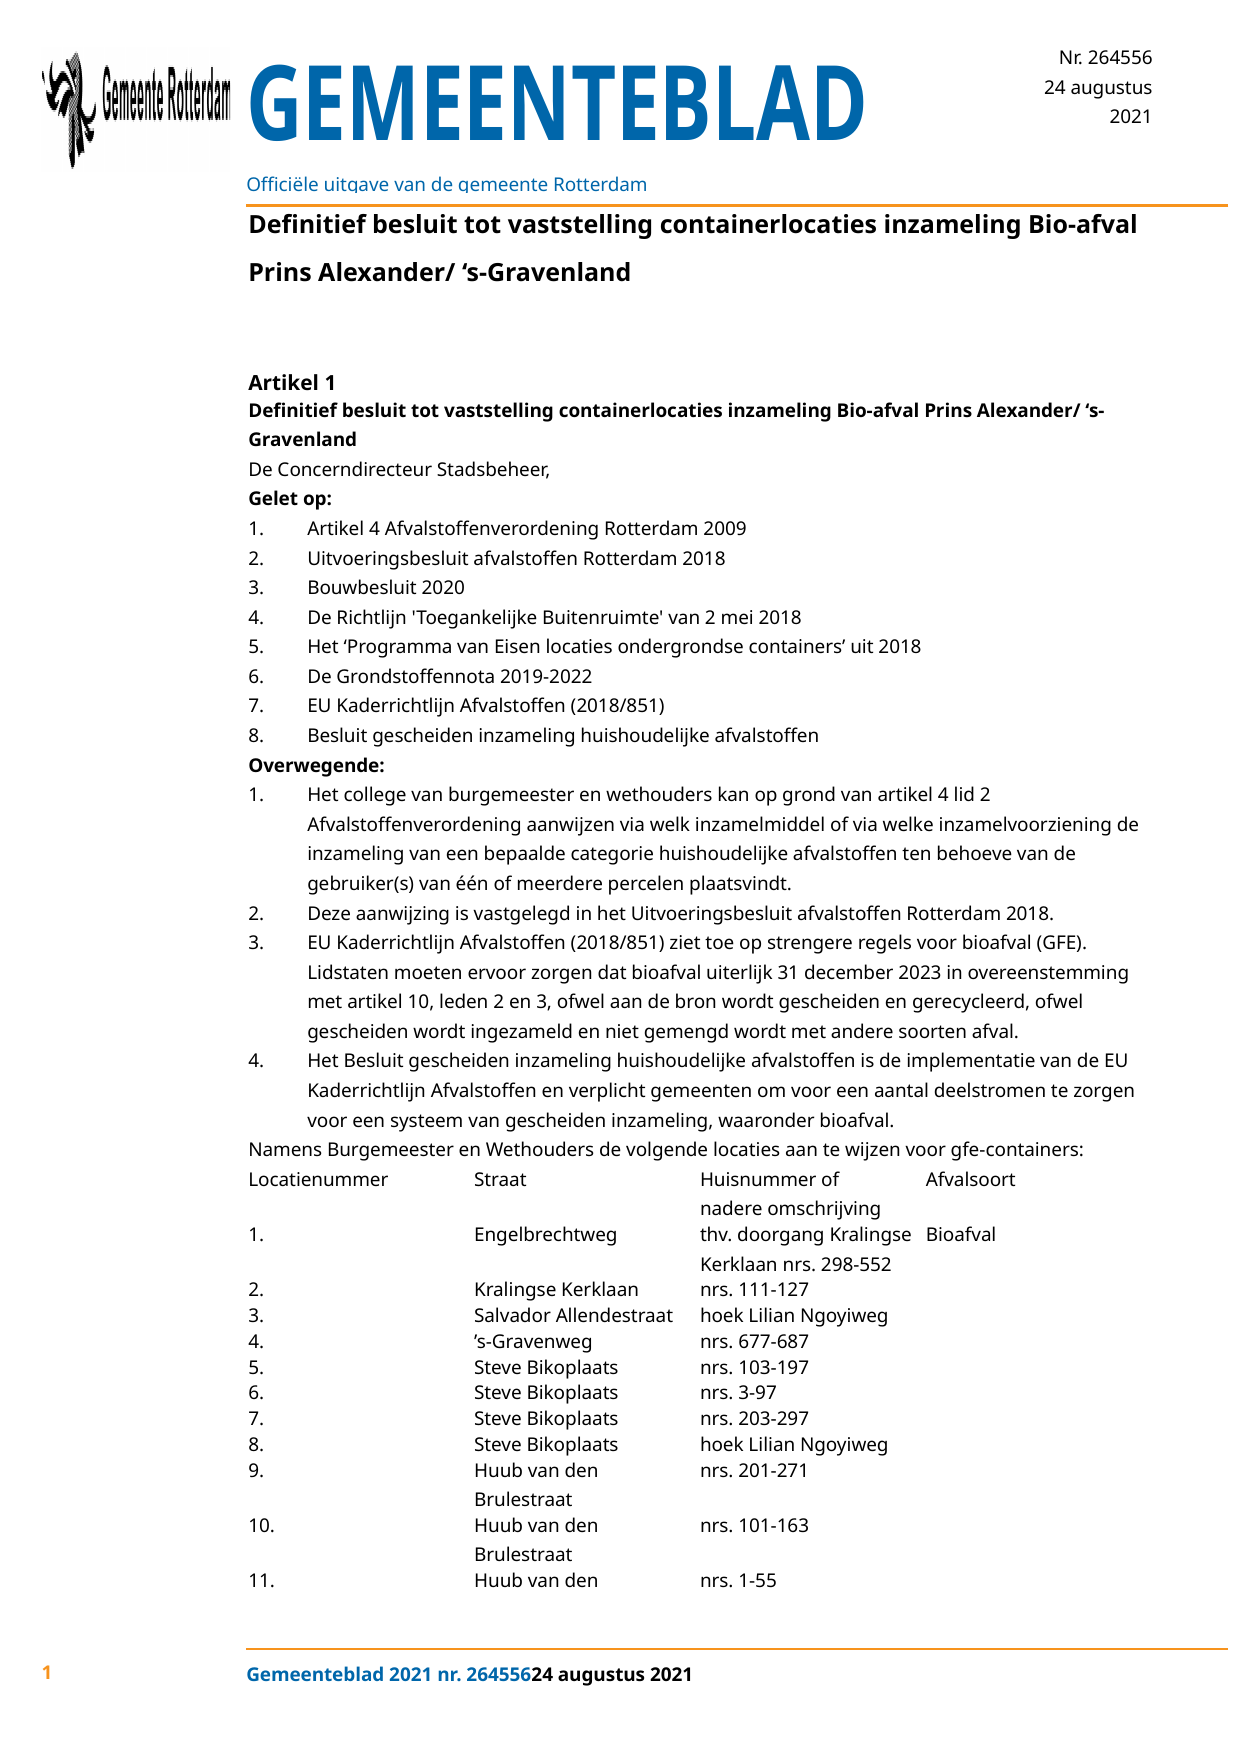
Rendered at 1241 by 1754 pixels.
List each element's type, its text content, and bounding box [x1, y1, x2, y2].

table_cell [926, 1303, 1152, 1328]
list EU Kaderrichtlijn Afvalstoffen (2018/851) [248, 693, 1152, 718]
table_header Locatienummer [248, 1166, 474, 1221]
table_cell nrs. 203-297 [700, 1405, 926, 1431]
table_cell Engelbrechtweg [474, 1221, 700, 1277]
list Het ‘Programma van Eisen locaties ondergrondse containers’ uit 2018 [248, 633, 1152, 659]
table_cell Bioafval [926, 1221, 1152, 1277]
table_cell [926, 1457, 1152, 1512]
table_cell 10. [248, 1512, 474, 1567]
table_cell hoek Lilian Ngoyiweg [700, 1303, 926, 1328]
table_cell nrs. 3-97 [700, 1380, 926, 1405]
table_cell [926, 1405, 1152, 1431]
list Het college van burgemeester en wethouders kan op grond van artikel 4 lid 2 Afvalstoffenverordening aanwijzen via welk inzamelmiddel of via welke inzamelvoorziening de inzameling van een bepaalde categorie huishoudelijke afvalstoffen ten behoeve van de gebruiker(s) van één of meerdere percelen plaatsvindt. [248, 781, 1152, 896]
list Deze aanwijzing is vastgelegd in het Uitvoeringsbesluit afvalstoffen Rotterdam 2018. [248, 900, 1152, 925]
picture [41, 47, 231, 172]
table_cell [926, 1380, 1152, 1405]
text Definitief besluit tot vaststelling containerlocaties inzameling Bio-afval Prins Alexander/ ‘s-Gravenland [248, 207, 1152, 288]
table_cell Steve Bikoplaats [474, 1354, 700, 1379]
table_cell 1. [248, 1221, 474, 1277]
text Gelet op: [248, 486, 1152, 511]
table_cell 4. [248, 1328, 474, 1354]
list Besluit gescheiden inzameling huishoudelijke afvalstoffen [248, 722, 1152, 748]
table_cell Huub van den Brulestraat [474, 1457, 700, 1512]
list EU Kaderrichtlijn Afvalstoffen (2018/851) ziet toe op strengere regels voor bioafval (GFE). Lidstaten moeten ervoor zorgen dat bioafval uiterlijk 31 december 2023 in overeenstemming met artikel 10, leden 2 en 3, ofwel aan de bron wordt gescheiden en gerecycleerd, ofwel gescheiden wordt ingezameld en niet gemengd wordt met andere soorten afval. [248, 929, 1152, 1044]
table_cell 6. [248, 1380, 474, 1405]
table_cell [926, 1328, 1152, 1354]
table_cell [926, 1277, 1152, 1302]
table_cell nrs. 201-271 [700, 1457, 926, 1512]
table_cell ’s-Gravenweg [474, 1328, 700, 1354]
table_cell nrs. 101-163 [700, 1512, 926, 1567]
list Uitvoeringsbesluit afvalstoffen Rotterdam 2018 [248, 545, 1152, 570]
table_cell [926, 1568, 1152, 1593]
table_cell 8. [248, 1431, 474, 1457]
table_cell [926, 1512, 1152, 1567]
table_cell 11. [248, 1568, 474, 1593]
table_cell nrs. 1-55 [700, 1568, 926, 1593]
list Artikel 4 Afvalstoffenverordening Rotterdam 2009 [248, 515, 1152, 541]
list Bouwbesluit 2020 [248, 574, 1152, 600]
table_cell [926, 1431, 1152, 1457]
text Overwegende: [248, 752, 1152, 777]
table_cell 7. [248, 1405, 474, 1431]
table_cell nrs. 111-127 [700, 1277, 926, 1302]
table_cell nrs. 103-197 [700, 1354, 926, 1379]
list De Grondstoffennota 2019-2022 [248, 663, 1152, 689]
table_cell Steve Bikoplaats [474, 1431, 700, 1457]
table_header Straat [474, 1166, 700, 1221]
text De Concerndirecteur Stadsbeheer, [248, 456, 1152, 482]
table_cell 5. [248, 1354, 474, 1379]
table_cell Salvador Allendestraat [474, 1303, 700, 1328]
table_cell 9. [248, 1457, 474, 1512]
text Namens Burgemeester en Wethouders de volgende locaties aan te wijzen voor gfe-containers: [248, 1136, 1152, 1162]
text Definitief besluit tot vaststelling containerlocaties inzameling Bio-afval Prins Alexander/ ‘s-Gravenland [248, 397, 1152, 452]
table_cell hoek Lilian Ngoyiweg [700, 1431, 926, 1457]
table_cell 3. [248, 1303, 474, 1328]
table_header Afvalsoort [926, 1166, 1152, 1221]
table_header Huisnummer of nadere omschrijving [700, 1166, 926, 1221]
table_cell Steve Bikoplaats [474, 1380, 700, 1405]
list Het Besluit gescheiden inzameling huishoudelijke afvalstoffen is de implementatie van de EU Kaderrichtlijn Afvalstoffen en verplicht gemeenten om voor een aantal deelstromen te zorgen voor een systeem van gescheiden inzameling, waaronder bioafval. [248, 1048, 1152, 1132]
table_cell 2. [248, 1277, 474, 1302]
table_cell Huub van den [474, 1568, 700, 1593]
table_cell Kralingse Kerklaan [474, 1277, 700, 1302]
table_cell nrs. 677-687 [700, 1328, 926, 1354]
text Artikel 1 [248, 368, 1152, 397]
table_cell Steve Bikoplaats [474, 1405, 700, 1431]
table_cell thv. doorgang Kralingse Kerklaan nrs. 298-552 [700, 1221, 926, 1277]
list De Richtlijn 'Toegankelijke Buitenruimte' van 2 mei 2018 [248, 604, 1152, 629]
table_cell [926, 1354, 1152, 1379]
table_cell Huub van den Brulestraat [474, 1512, 700, 1567]
